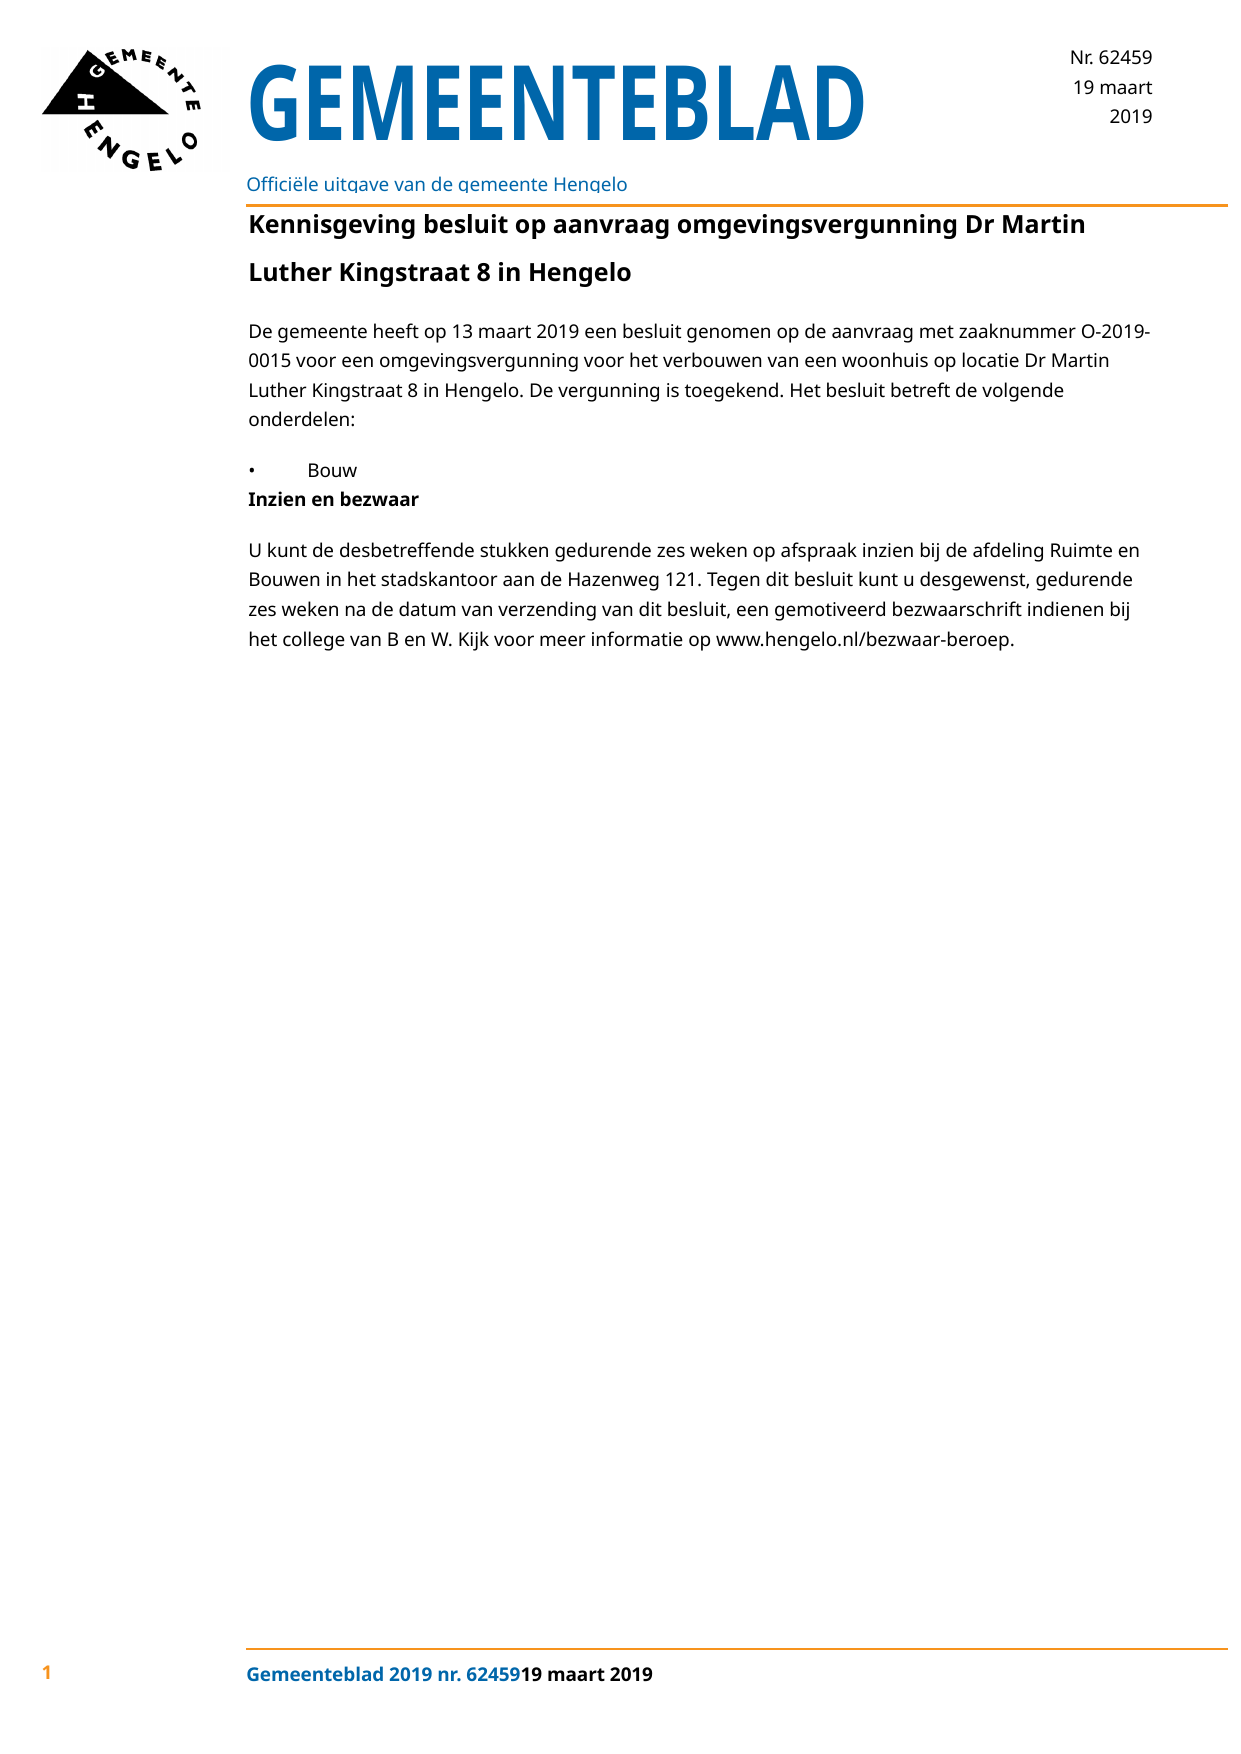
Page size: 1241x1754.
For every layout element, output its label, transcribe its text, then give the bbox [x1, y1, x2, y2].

picture [41, 47, 231, 172]
text Inzien en bezwaar [248, 487, 1152, 512]
text Kennisgeving besluit op aanvraag omgevingsvergunning Dr Martin Luther Kingstraat 8 in Hengelo [248, 207, 1152, 288]
text De gemeente heeft op 13 maart 2019 een besluit genomen op de aanvraag met zaaknummer O-2019-0015 voor een omgevingsvergunning voor het verbouwen van een woonhuis op locatie Dr Martin Luther Kingstraat 8 in Hengelo. De vergunning is toegekend. Het besluit betreft de volgende onderdelen: [248, 318, 1152, 432]
list Bouw [248, 457, 1152, 483]
text U kunt de desbetreffende stukken gedurende zes weken op afspraak inzien bij de afdeling Ruimte en Bouwen in het stadskantoor aan de Hazenweg 121. Tegen dit besluit kunt u desgewenst, gedurende zes weken na de datum van verzending van dit besluit, een gemotiveerd bezwaarschrift indienen bij het college van B en W. Kijk voor meer informatie op www.hengelo.nl/bezwaar-beroep. [248, 537, 1152, 652]
